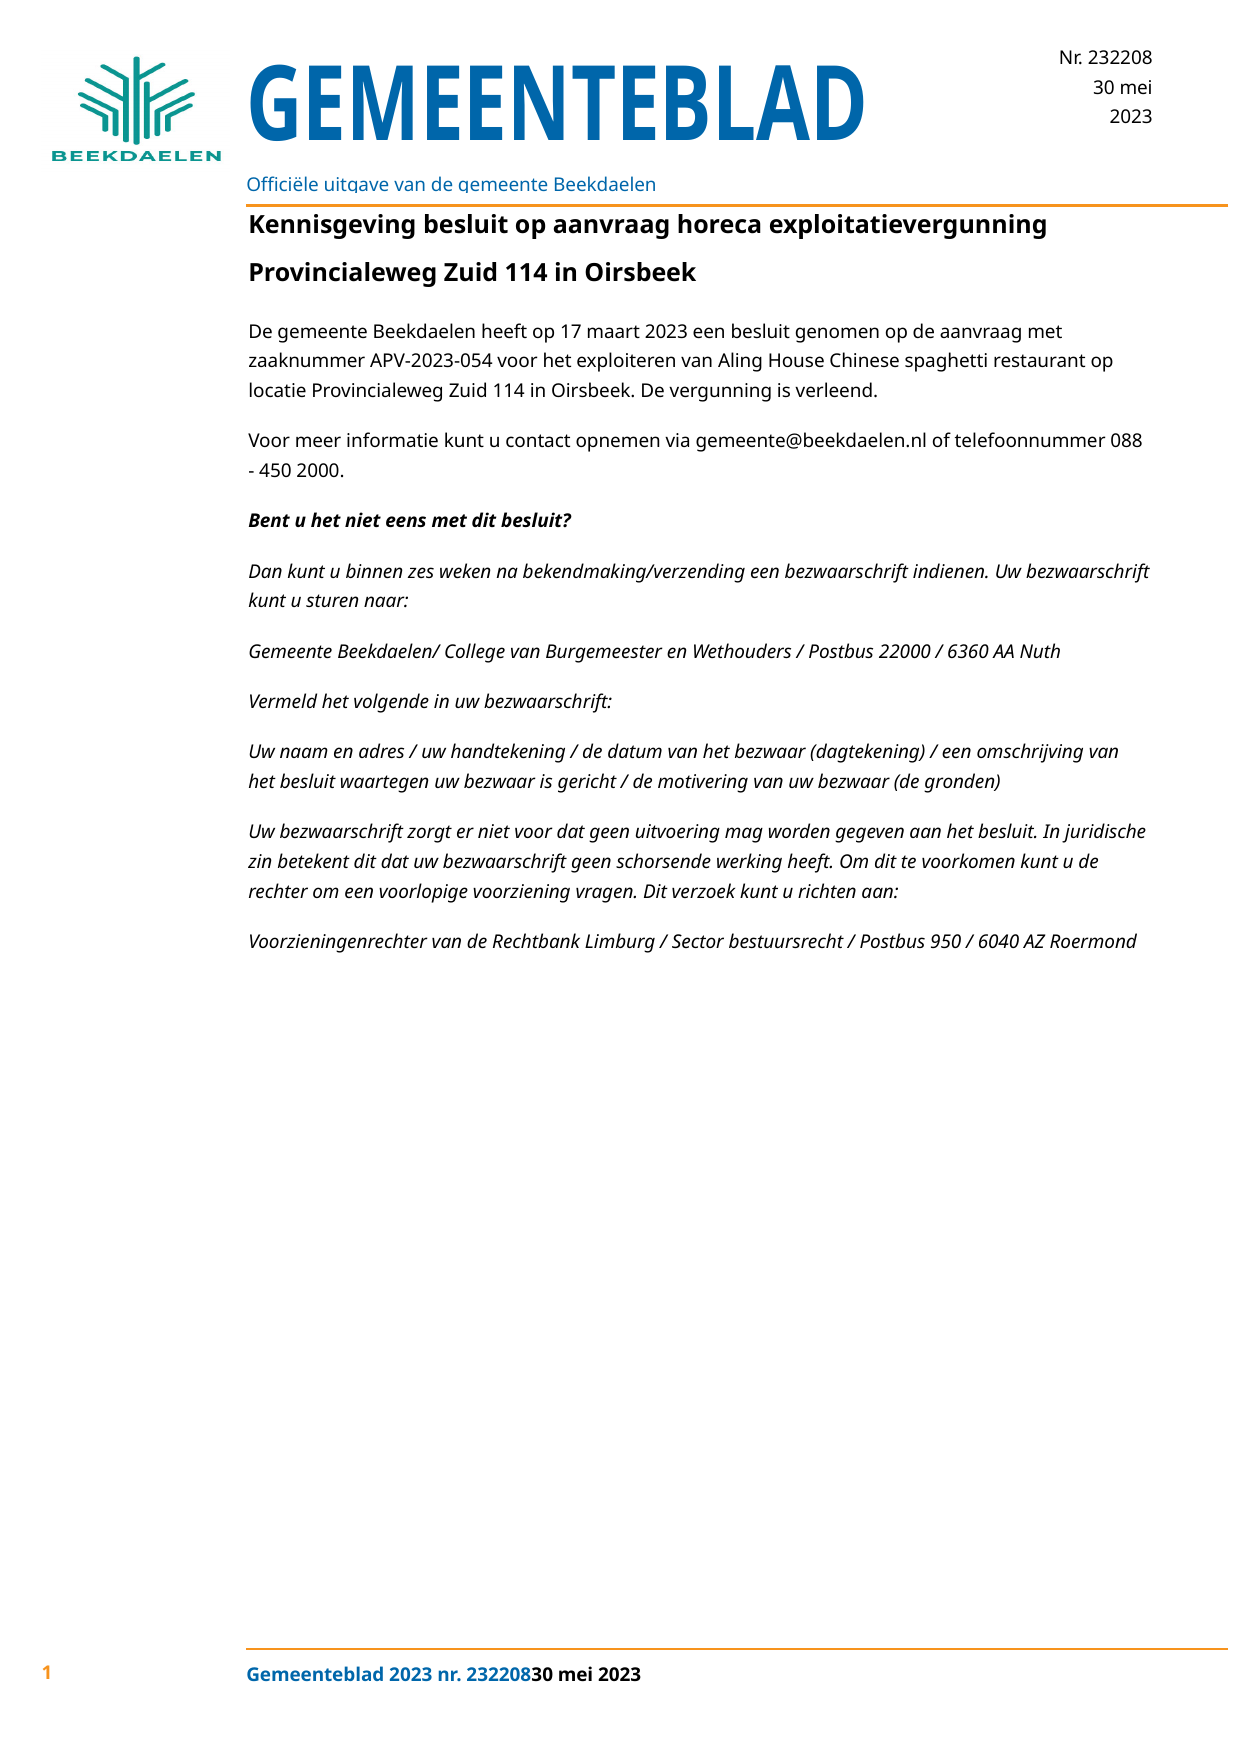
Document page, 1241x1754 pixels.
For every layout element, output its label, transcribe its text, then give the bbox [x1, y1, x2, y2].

text Voorzieningenrechter van de Rechtbank Limburg / Sector bestuursrecht / Postbus 950 / 6040 AZ Roermond [248, 928, 1152, 954]
text De gemeente Beekdaelen heeft op 17 maart 2023 een besluit genomen op de aanvraag met zaaknummer APV-2023-054 voor het exploiteren van Aling House Chinese spaghetti restaurant op locatie Provincialeweg Zuid 114 in Oirsbeek. De vergunning is verleend. [248, 318, 1152, 403]
text Voor meer informatie kunt u contact opnemen via gemeente@beekdaelen.nl of telefoonnummer 088 - 450 2000. [248, 427, 1152, 483]
text Uw bezwaarschrift zorgt er niet voor dat geen uitvoering mag worden gegeven aan het besluit. In juridische zin betekent dit dat uw bezwaarschrift geen schorsende werking heeft. Om dit te voorkomen kunt u de rechter om een voorlopige voorziening vragen. Dit verzoek kunt u richten aan: [248, 819, 1152, 904]
text Bent u het niet eens met dit besluit? [248, 507, 1152, 533]
text Vermeld het volgende in uw bezwaarschrift: [248, 688, 1152, 714]
text Dan kunt u binnen zes weken na bekendmaking/verzending een bezwaarschrift indienen. Uw bezwaarschrift kunt u sturen naar: [248, 558, 1152, 613]
text Gemeente Beekdaelen/ College van Burgemeester en Wethouders / Postbus 22000 / 6360 AA Nuth [248, 638, 1152, 664]
picture [41, 47, 231, 172]
text Kennisgeving besluit op aanvraag horeca exploitatievergunning Provincialeweg Zuid 114 in Oirsbeek [248, 207, 1152, 288]
text Uw naam en adres / uw handtekening / de datum van het bezwaar (dagtekening) / een omschrijving van het besluit waartegen uw bezwaar is gericht / de motivering van uw bezwaar (de gronden) [248, 739, 1152, 794]
